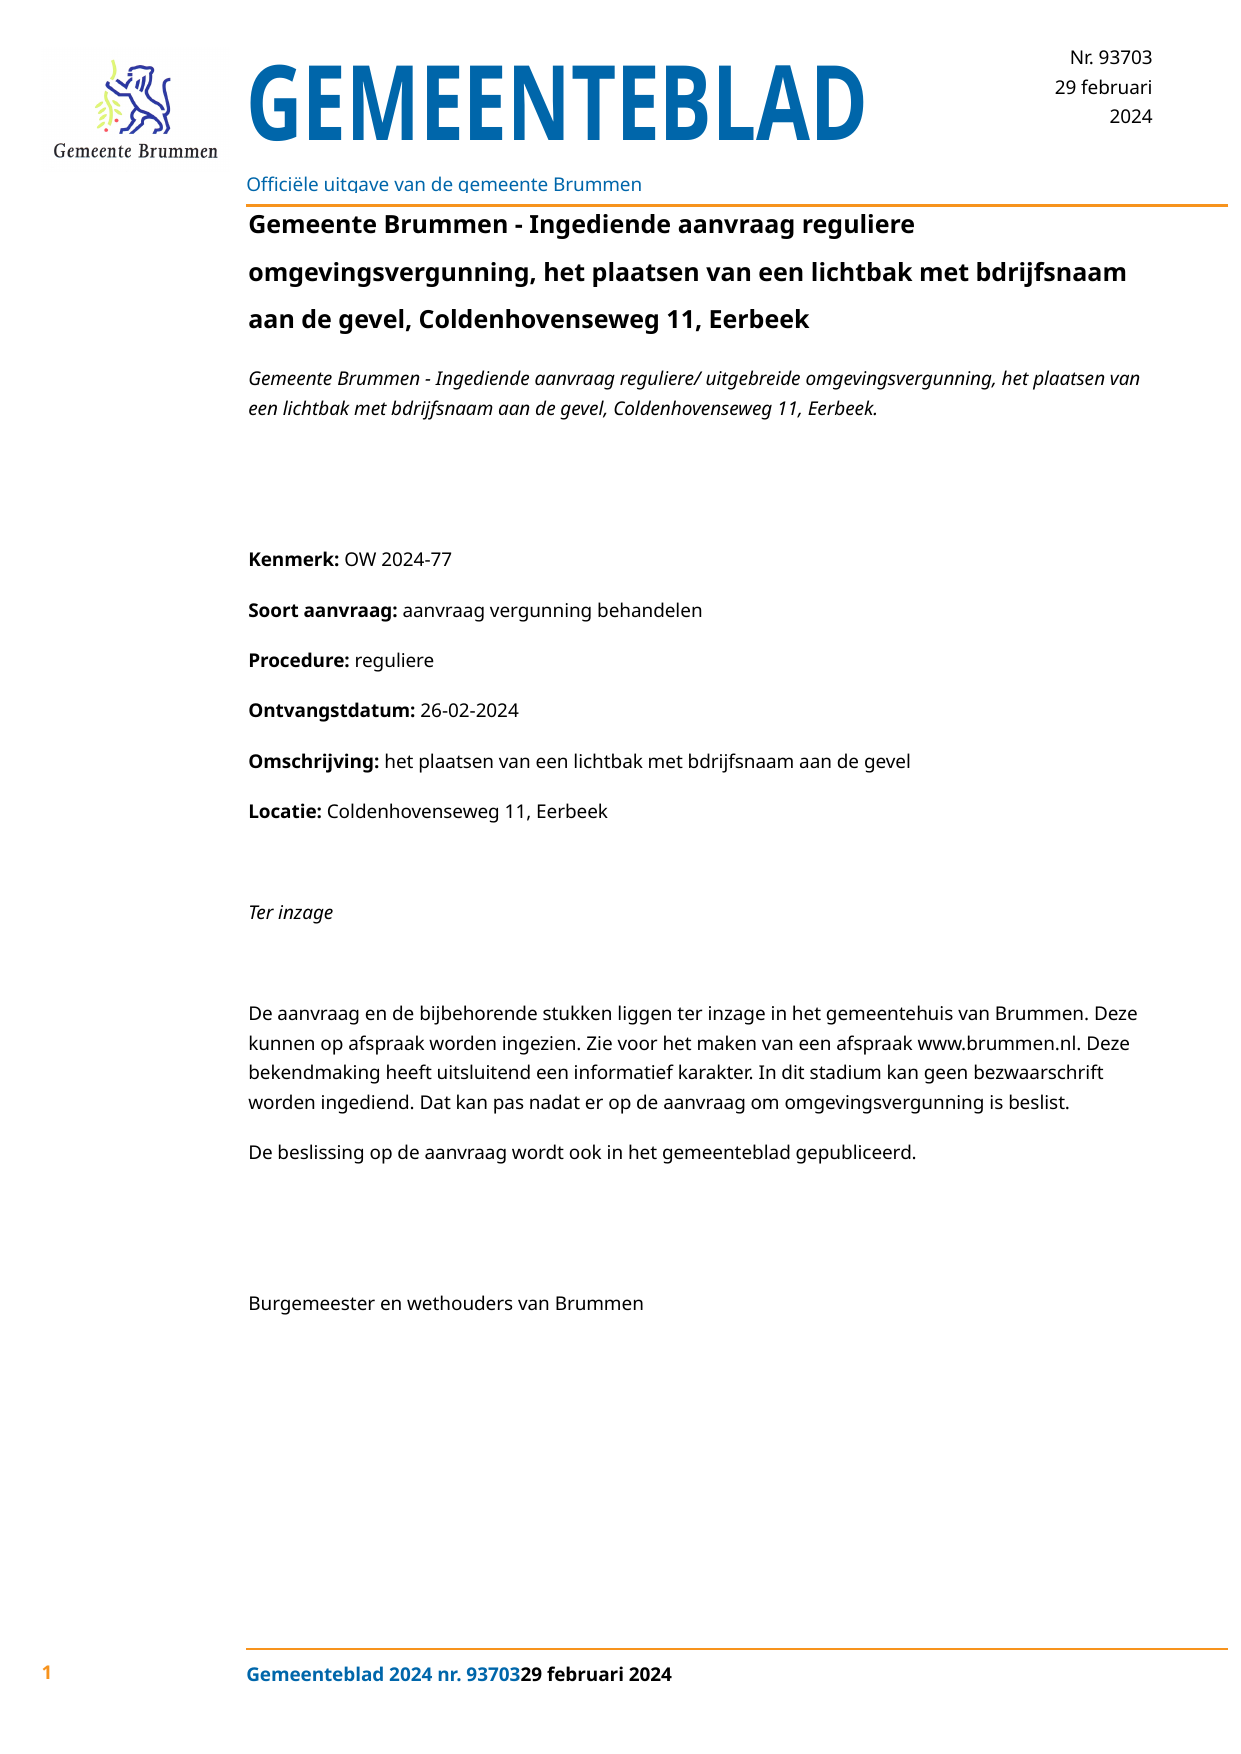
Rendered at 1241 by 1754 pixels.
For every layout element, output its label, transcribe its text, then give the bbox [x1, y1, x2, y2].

text Ontvangstdatum: 26-02-2024 [248, 698, 1152, 723]
text Gemeente Brummen - Ingediende aanvraag reguliere/ uitgebreide omgevingsvergunning, het plaatsen van een lichtbak met bdrijfsnaam aan de gevel, Coldenhovenseweg 11, Eerbeek. [248, 366, 1152, 421]
text Procedure: reguliere [248, 647, 1152, 673]
picture [41, 47, 231, 172]
text Locatie: Coldenhovenseweg 11, Eerbeek [248, 798, 1152, 824]
text Gemeente Brummen - Ingediende aanvraag reguliere omgevingsvergunning, het plaatsen van een lichtbak met bdrijfsnaam aan de gevel, Coldenhovenseweg 11, Eerbeek [248, 207, 1152, 336]
text De beslissing op de aanvraag wordt ook in het gemeenteblad gepubliceerd. [248, 1139, 1152, 1165]
text De aanvraag en de bijbehorende stukken liggen ter inzage in het gemeentehuis van Brummen. Deze kunnen op afspraak worden ingezien. Zie voor het maken van een afspraak www.brummen.nl. Deze bekendmaking heeft uitsluitend een informatief karakter. In dit stadium kan geen bezwaarschrift worden ingediend. Dat kan pas nadat er op de aanvraag om omgevingsvergunning is beslist. [248, 1000, 1152, 1114]
text Kenmerk: OW 2024-77 [248, 546, 1152, 572]
text Omschrijving: het plaatsen van een lichtbak met bdrijfsnaam aan de gevel [248, 748, 1152, 774]
text Soort aanvraag: aanvraag vergunning behandelen [248, 597, 1152, 622]
text Burgemeester en wethouders van Brummen [248, 1291, 1152, 1316]
text Ter inzage [248, 899, 1152, 925]
